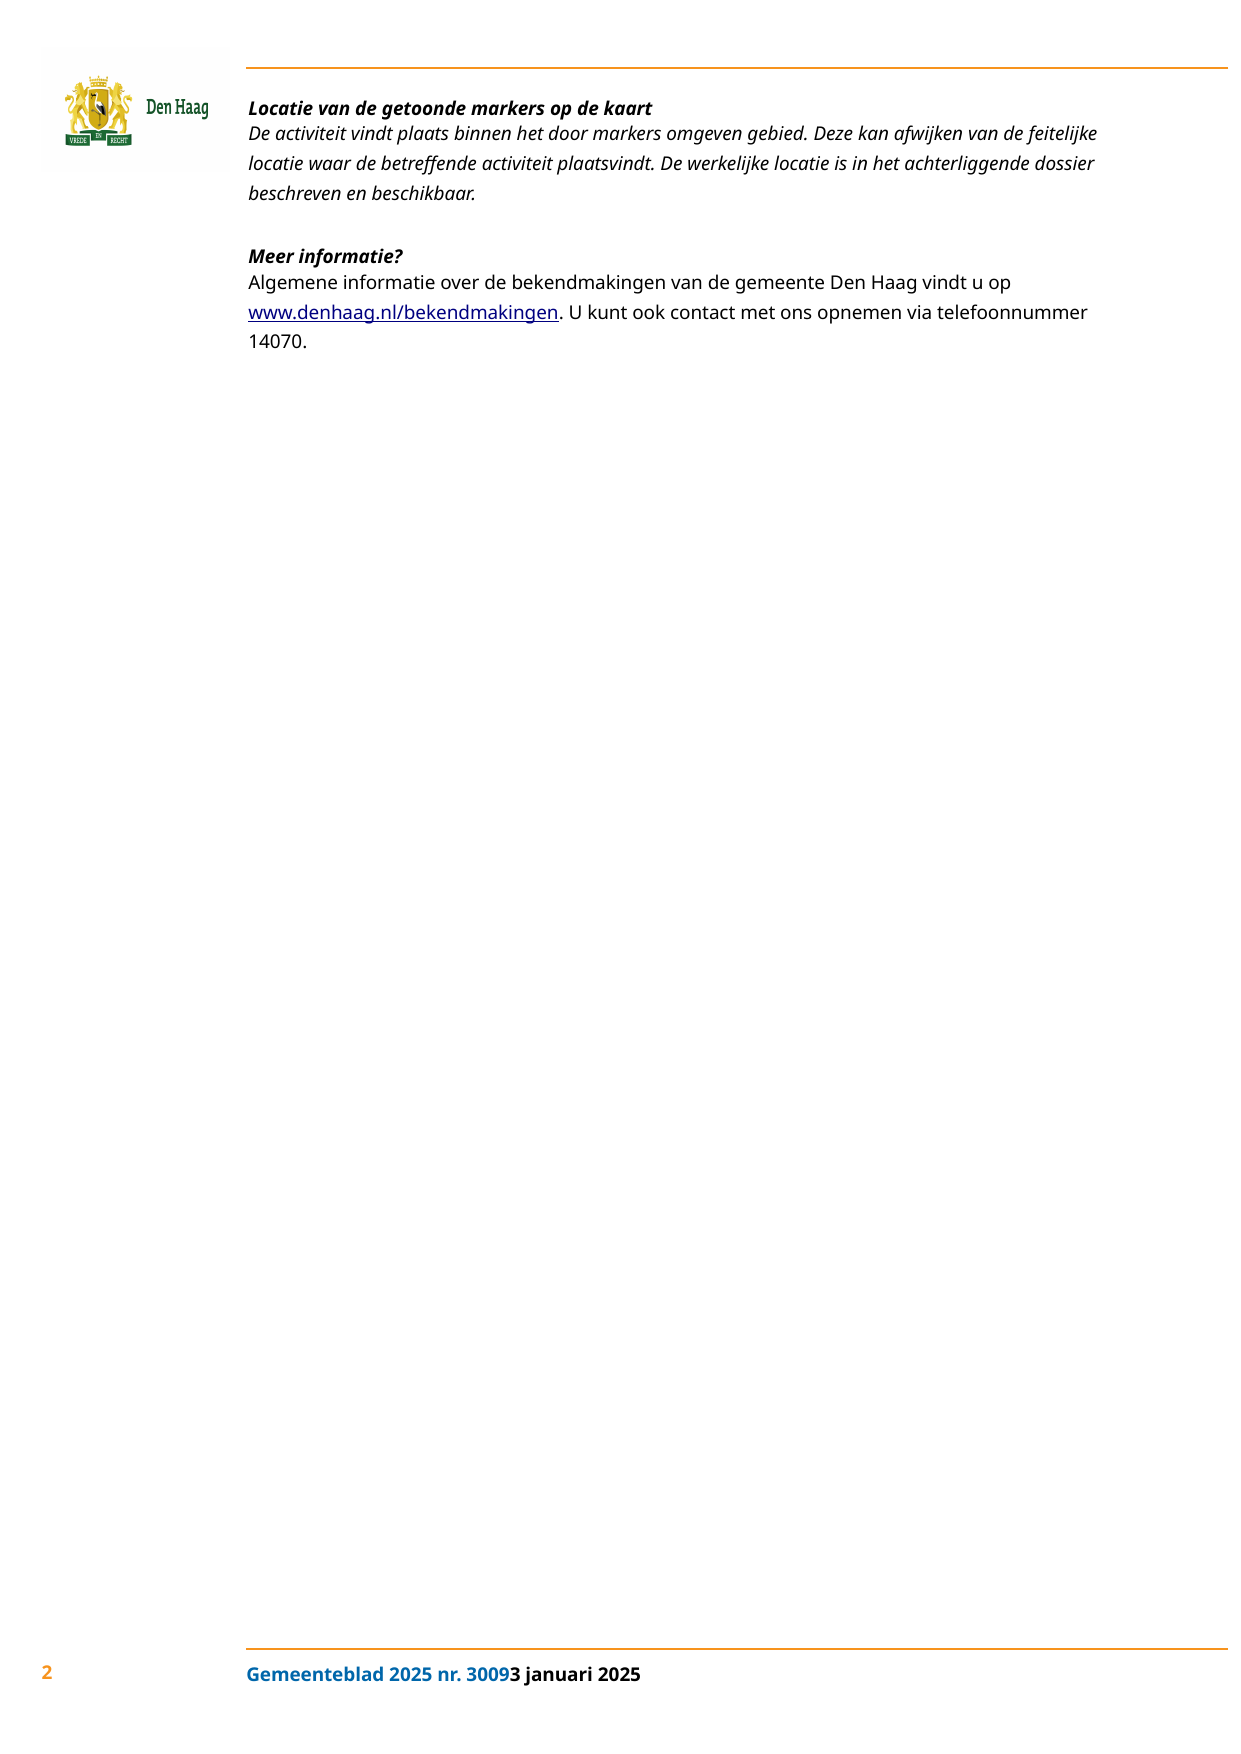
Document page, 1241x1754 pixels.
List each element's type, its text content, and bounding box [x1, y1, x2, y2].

text De activiteit vindt plaats binnen het door markers omgeven gebied. Deze kan afwijken van de feitelijke locatie waar de betreffende activiteit plaatsvindt. De werkelijke locatie is in het achterliggende dossier beschreven en beschikbaar. [248, 121, 1152, 205]
picture [41, 47, 231, 172]
text Meer informatie? [248, 244, 1152, 269]
text Algemene informatie over de bekendmakingen van de gemeente Den Haag vindt u op www.denhaag.nl/bekendmakingen. U kunt ook contact met ons opnemen via telefoonnummer 14070. [248, 269, 1152, 354]
text Locatie van de getoonde markers op de kaart [248, 95, 1152, 121]
